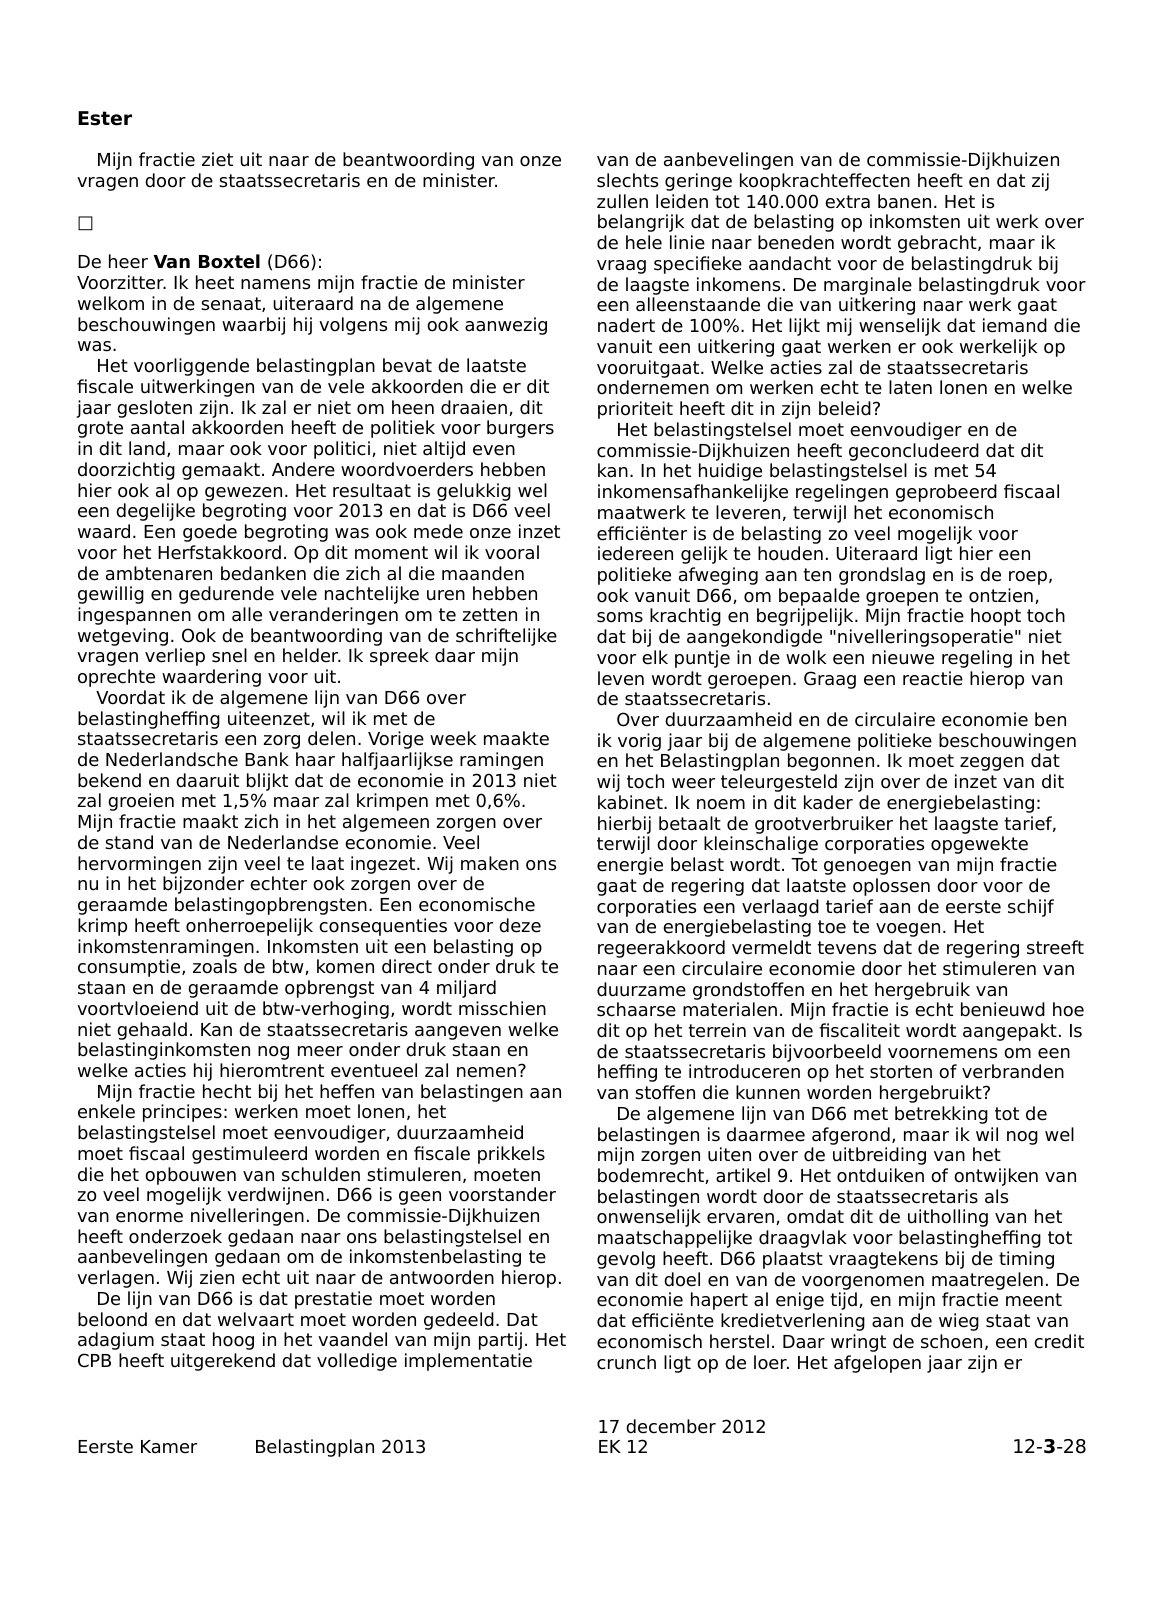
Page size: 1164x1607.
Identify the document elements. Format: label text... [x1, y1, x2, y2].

text De lijn van D66 is dat prestatie moet worden beloond en dat welvaart moet worden gedeeld. Dat adagium staat hoog in het vaandel van mijn partij. Het CPB heeft uitgerekend dat volledige implementatie [77, 1289, 567, 1372]
text Over duurzaamheid en de circulaire economie ben ik vorig jaar bij de algemene politieke beschouwingen en het Belastingplan begonnen. Ik moet zeggen dat wij toch weer teleurgesteld zijn over de inzet van dit kabinet. Ik noem in dit kader de energiebelasting: hierbij betaalt de grootverbruiker het laagste tarief, terwijl door kleinschalige corporaties opgewekte energie belast wordt. Tot genoegen van mijn fractie gaat de regering dat laatste oplossen door voor de corporaties een verlaagd tarief aan de eerste schijf van de energiebelasting toe te voegen. Het regeerakkoord vermeldt tevens dat de regering streeft naar een circulaire economie door het stimuleren van duurzame grondstoffen en het hergebruik van schaarse materialen. Mijn fractie is echt benieuwd hoe dit op het terrein van de fiscaliteit wordt aangepakt. Is de staatssecretaris bijvoorbeeld voornemens om een heffing te introduceren op het storten of verbranden van stoffen die kunnen worden hergebruikt? [596, 710, 1087, 1104]
text Mijn fractie hecht bij het heffen van belastingen aan enkele principes: werken moet lonen, het belastingstelsel moet eenvoudiger, duurzaamheid moet fiscaal gestimuleerd worden en fiscale prikkels die het opbouwen van schulden stimuleren, moeten zo veel mogelijk verdwijnen. D66 is geen voorstander van enorme nivelleringen. De commissie-Dijkhuizen heeft onderzoek gedaan naar ons belastingstelsel en aanbevelingen gedaan om de inkomstenbelasting te verlagen. Wij zien echt uit naar de antwoorden hierop. [77, 1082, 567, 1289]
text Het belastingstelsel moet eenvoudiger en de commissie-Dijkhuizen heeft geconcludeerd dat dit kan. In het huidige belastingstelsel is met 54 inkomensafhankelijke regelingen geprobeerd fiscaal maatwerk te leveren, terwijl het economisch efficiënter is de belasting zo veel mogelijk voor iedereen gelijk te houden. Uiteraard ligt hier een politieke afweging aan ten grondslag en is de roep, ook vanuit D66, om bepaalde groepen te ontzien, soms krachtig en begrijpelijk. Mijn fractie hoopt toch dat bij de aangekondigde "nivelleringsoperatie" niet voor elk puntje in de wolk een nieuwe regeling in het leven wordt geroepen. Graag een reactie hierop van de staatssecretaris. [596, 420, 1087, 710]
text Mijn fractie ziet uit naar de beantwoording van onze vragen door de staatssecretaris en de minister. [77, 150, 567, 192]
text Het voorliggende belastingplan bevat de laatste fiscale uitwerkingen van de vele akkoorden die er dit jaar gesloten zijn. Ik zal er niet om heen draaien, dit grote aantal akkoorden heeft de politiek voor burgers in dit land, maar ook voor politici, niet altijd even doorzichtig gemaakt. Andere woordvoerders hebben hier ook al op gewezen. Het resultaat is gelukkig wel een degelijke begroting voor 2013 en dat is D66 veel waard. Een goede begroting was ook mede onze inzet voor het Herfstakkoord. Op dit moment wil ik vooral de ambtenaren bedanken die zich al die maanden gewillig en gedurende vele nachtelijke uren hebben ingespannen om alle veranderingen om te zetten in wetgeving. Ook de beantwoording van de schriftelijke vragen verliep snel en helder. Ik spreek daar mijn oprechte waardering voor uit. [77, 356, 567, 688]
text Voordat ik de algemene lijn van D66 over belastingheffing uiteenzet, wil ik met de staatssecretaris een zorg delen. Vorige week maakte de Nederlandsche Bank haar halfjaarlijkse ramingen bekend en daaruit blijkt dat de economie in 2013 niet zal groeien met 1,5% maar zal krimpen met 0,6%. Mijn fractie maakt zich in het algemeen zorgen over de stand van de Nederlandse economie. Veel hervormingen zijn veel te laat ingezet. Wij maken ons nu in het bijzonder echter ook zorgen over de geraamde belastingopbrengsten. Een economische krimp heeft onherroepelijk consequenties voor deze inkomstenramingen. Inkomsten uit een belasting op consumptie, zoals de btw, komen direct onder druk te staan en de geraamde opbrengst van 4 miljard voortvloeiend uit de btw-verhoging, wordt misschien niet gehaald. Kan de staatssecretaris aangeven welke belastinginkomsten nog meer onder druk staan en welke acties hij hieromtrent eventueel zal nemen? [77, 688, 567, 1082]
text Voorzitter. Ik heet namens mijn fractie de minister welkom in de senaat, uiteraard na de algemene beschouwingen waarbij hij volgens mij ook aanwezig was. [77, 273, 567, 356]
text De algemene lijn van D66 met betrekking tot de belastingen is daarmee afgerond, maar ik wil nog wel mijn zorgen uiten over de uitbreiding van het bodemrecht, artikel 9. Het ontduiken of ontwijken van belastingen wordt door de staatssecretaris als onwenselijk ervaren, omdat dit de uitholling van het maatschappelijke draagvlak voor belastingheffing tot gevolg heeft. D66 plaatst vraagtekens bij de timing van dit doel en van de voorgenomen maatregelen. De economie hapert al enige tijd, en mijn fractie meent dat efficiënte kredietverlening aan de wieg staat van economisch herstel. Daar wringt de schoen, een credit crunch ligt op de loer. Het afgelopen jaar zijn er [596, 1104, 1087, 1373]
text De heer Van Boxtel (D66): [77, 252, 567, 273]
text □ [77, 212, 567, 232]
text van de aanbevelingen van de commissie-Dijkhuizen slechts geringe koopkrachteffecten heeft en dat zij zullen leiden tot 140.000 extra banen. Het is belangrijk dat de belasting op inkomsten uit werk over de hele linie naar beneden wordt gebracht, maar ik vraag specifieke aandacht voor de belastingdruk bij de laagste inkomens. De marginale belastingdruk voor een alleenstaande die van uitkering naar werk gaat nadert de 100%. Het lijkt mij wenselijk dat iemand die vanuit een uitkering gaat werken er ook werkelijk op vooruitgaat. Welke acties zal de staatssecretaris ondernemen om werken echt te laten lonen en welke prioriteit heeft dit in zijn beleid? [596, 150, 1087, 420]
